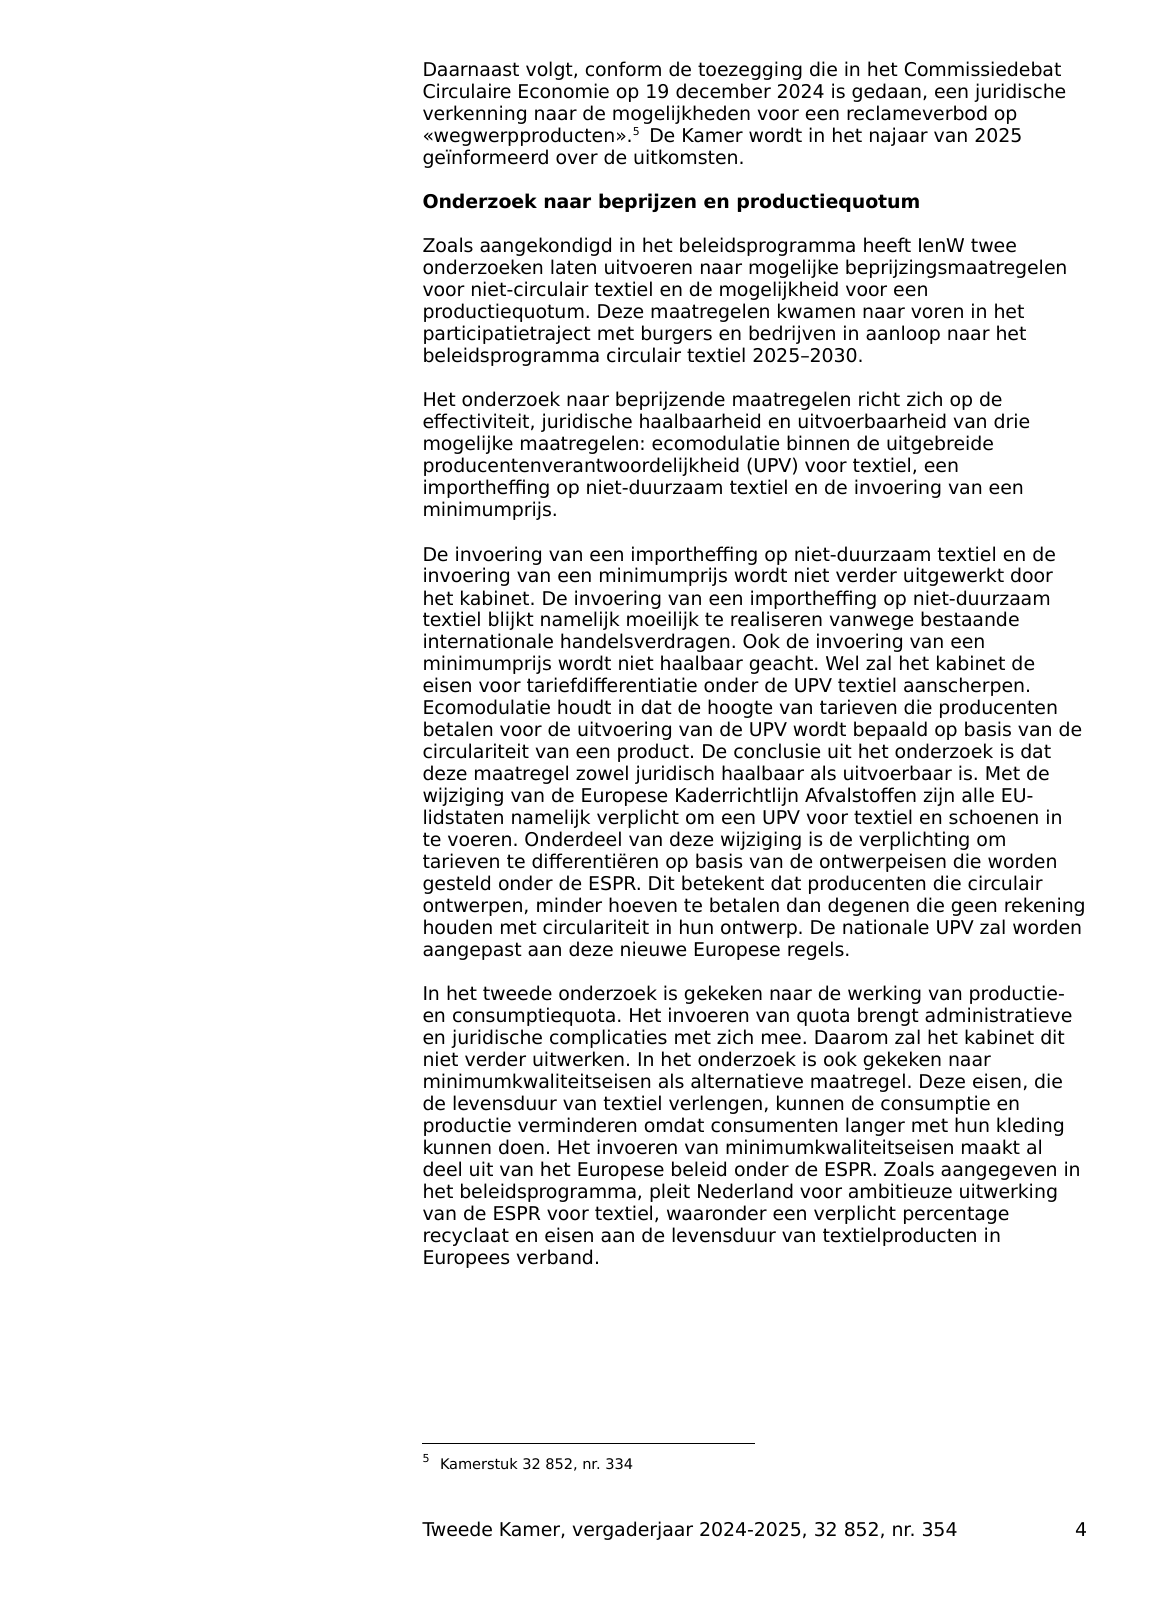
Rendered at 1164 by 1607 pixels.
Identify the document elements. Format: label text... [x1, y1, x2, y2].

text De invoering van een importheffing op niet-duurzaam textiel en de invoering van een minimumprijs wordt niet verder uitgewerkt door het kabinet. De invoering van een importheffing op niet-duurzaam textiel blijkt namelijk moeilijk te realiseren vanwege bestaande internationale handelsverdragen. Ook de invoering van een minimumprijs wordt niet haalbaar geacht. Wel zal het kabinet de eisen voor tariefdifferentiatie onder de UPV textiel aanscherpen. Ecomodulatie houdt in dat de hoogte van tarieven die producenten betalen voor de uitvoering van de UPV wordt bepaald op basis van de circulariteit van een product. De conclusie uit het onderzoek is dat deze maatregel zowel juridisch haalbaar als uitvoerbaar is. Met de wijziging van de Europese Kaderrichtlijn Afvalstoffen zijn alle EU-lidstaten namelijk verplicht om een UPV voor textiel en schoenen in te voeren. Onderdeel van deze wijziging is de verplichting om tarieven te differentiëren op basis van de ontwerpeisen die worden gesteld onder de ESPR. Dit betekent dat producenten die circulair ontwerpen, minder hoeven te betalen dan degenen die geen rekening houden met circulariteit in hun ontwerp. De nationale UPV zal worden aangepast aan deze nieuwe Europese regels. [422, 543, 1087, 961]
subtitle Onderzoek naar beprijzen en productiequotum [422, 191, 1087, 213]
text Zoals aangekondigd in het beleidsprogramma heeft IenW twee onderzoeken laten uitvoeren naar mogelijke beprijzingsmaatregelen voor niet-circulair textiel en de mogelijkheid voor een productiequotum. Deze maatregelen kwamen naar voren in het participatietraject met burgers en bedrijven in aanloop naar het beleidsprogramma circulair textiel 2025–2030. [422, 235, 1087, 367]
text In het tweede onderzoek is gekeken naar de werking van productie- en consumptiequota. Het invoeren van quota brengt administratieve en juridische complicaties met zich mee. Daarom zal het kabinet dit niet verder uitwerken. In het onderzoek is ook gekeken naar minimumkwaliteitseisen als alternatieve maatregel. Deze eisen, die de levensduur van textiel verlengen, kunnen de consumptie en productie verminderen omdat consumenten langer met hun kleding kunnen doen. Het invoeren van minimumkwaliteitseisen maakt al deel uit van het Europese beleid onder de ESPR. Zoals aangegeven in het beleidsprogramma, pleit Nederland voor ambitieuze uitwerking van de ESPR voor textiel, waaronder een verplicht percentage recyclaat en eisen aan de levensduur van textielproducten in Europees verband. [422, 983, 1087, 1269]
text Daarnaast volgt, conform de toezegging die in het Commissiedebat Circulaire Economie op 19 december 2024 is gedaan, een juridische verkenning naar de mogelijkheden voor een reclameverbod op «wegwerpproducten». De Kamer wordt in het najaar van 2025 geïnformeerd over de uitkomsten. [422, 59, 1087, 169]
text Het onderzoek naar beprijzende maatregelen richt zich op de effectiviteit, juridische haalbaarheid en uitvoerbaarheid van drie mogelijke maatregelen: ecomodulatie binnen de uitgebreide producentenverantwoordelijkheid (UPV) voor textiel, een importheffing op niet-duurzaam textiel en de invoering van een minimumprijs. [422, 389, 1087, 521]
text Kamerstuk 32 852, nr. 334 [422, 1452, 1087, 1474]
